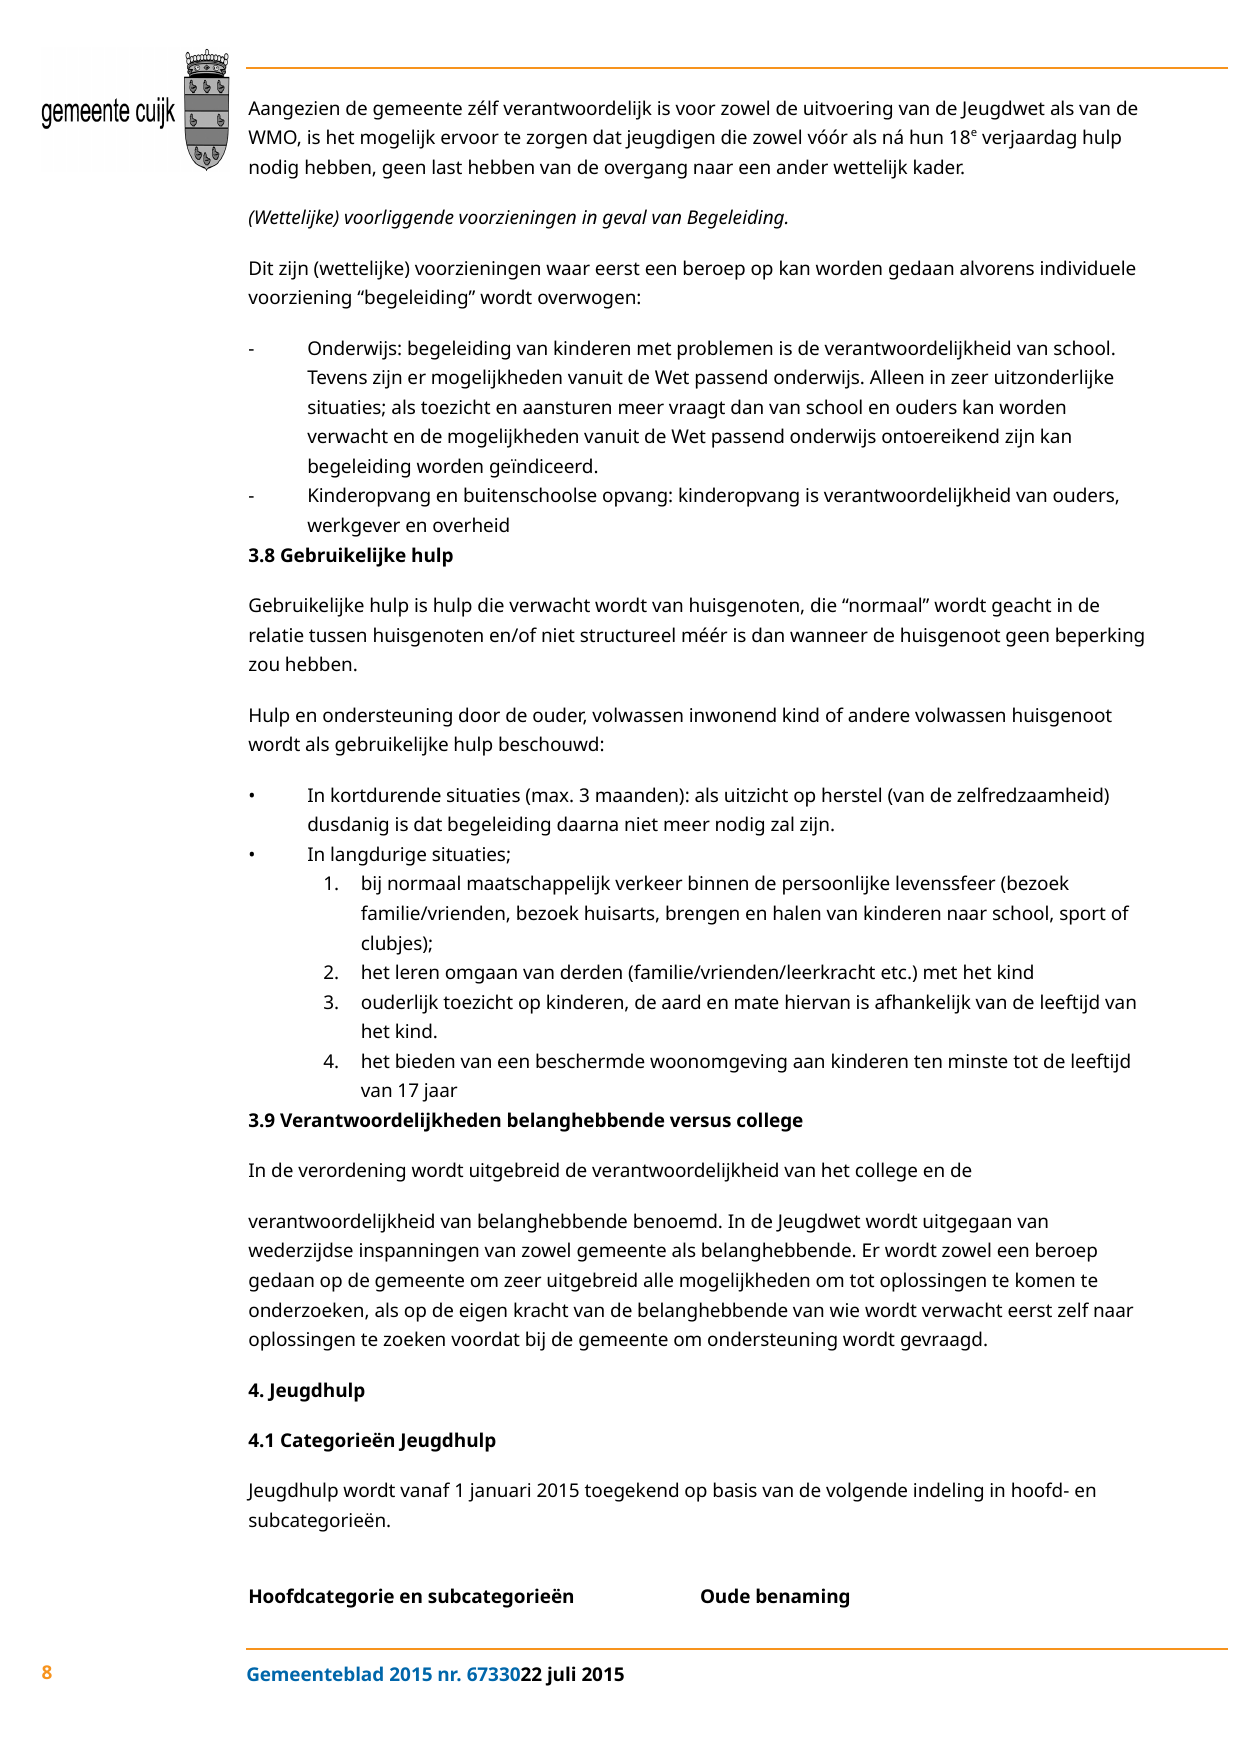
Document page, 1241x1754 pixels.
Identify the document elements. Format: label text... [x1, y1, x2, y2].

list het leren omgaan van derden (familie/vrienden/leerkracht etc.) met het kind [323, 959, 1152, 985]
text Jeugdhulp wordt vanaf 1 januari 2015 toegekend op basis van de volgende indeling in hoofd- en subcategorieën. [248, 1478, 1152, 1533]
text 3.8 Gebruikelijke hulp [248, 542, 1152, 568]
text Gebruikelijke hulp is hulp die verwacht wordt van huisgenoten, die “normaal” wordt geacht in de relatie tussen huisgenoten en/of niet structureel méér is dan wanneer de huisgenoot geen beperking zou hebben. [248, 592, 1152, 677]
list Kinderopvang en buitenschoolse opvang: kinderopvang is verantwoordelijkheid van ouders, werkgever en overheid [248, 483, 1152, 538]
picture [41, 47, 231, 172]
list bij normaal maatschappelijk verkeer binnen de persoonlijke levenssfeer (bezoek familie/vrienden, bezoek huisarts, brengen en halen van kinderen naar school, sport of clubjes); [323, 871, 1152, 956]
table_header Hoofdcategorie en subcategorieën [248, 1584, 700, 1609]
text 4. Jeugdhulp [248, 1377, 1152, 1403]
text 4.1 Categorieën Jeugdhulp [248, 1427, 1152, 1453]
text Hulp en ondersteuning door de ouder, volwassen inwonend kind of andere volwassen huisgenoot wordt als gebruikelijke hulp beschouwd: [248, 702, 1152, 757]
list In kortdurende situaties (max. 3 maanden): als uitzicht op herstel (van de zelfredzaamheid) dusdanig is dat begeleiding daarna niet meer nodig zal zijn. [248, 782, 1152, 837]
list het bieden van een beschermde woonomgeving aan kinderen ten minste tot de leeftijd van 17 jaar [323, 1048, 1152, 1103]
list Onderwijs: begeleiding van kinderen met problemen is de verantwoordelijkheid van school. Tevens zijn er mogelijkheden vanuit de Wet passend onderwijs. Alleen in zeer uitzonderlijke situaties; als toezicht en aansturen meer vraagt dan van school en ouders kan worden verwacht en de mogelijkheden vanuit de Wet passend onderwijs ontoereikend zijn kan begeleiding worden geïndiceerd. [248, 335, 1152, 479]
text Dit zijn (wettelijke) voorzieningen waar eerst een beroep op kan worden gedaan alvorens individuele voorziening “begeleiding” wordt overwogen: [248, 255, 1152, 310]
text Aangezien de gemeente zélf verantwoordelijk is voor zowel de uitvoering van de Jeugdwet als van de WMO, is het mogelijk ervoor te zorgen dat jeugdigen die zowel vóór als ná hun 18e verjaardag hulp nodig hebben, geen last hebben van de overgang naar een ander wettelijk kader. [248, 95, 1152, 180]
list In langdurige situaties; [248, 841, 1152, 867]
list ouderlijk toezicht op kinderen, de aard en mate hiervan is afhankelijk van de leeftijd van het kind. [323, 989, 1152, 1044]
text 3.9 Verantwoordelijkheden belanghebbende versus college [248, 1107, 1152, 1133]
text verantwoordelijkheid van belanghebbende benoemd. In de Jeugdwet wordt uitgegaan van wederzijdse inspanningen van zowel gemeente als belanghebbende. Er wordt zowel een beroep gedaan op de gemeente om zeer uitgebreid alle mogelijkheden om tot oplossingen te komen te onderzoeken, als op de eigen kracht van de belanghebbende van wie wordt verwacht eerst zelf naar oplossingen te zoeken voordat bij de gemeente om ondersteuning wordt gevraagd. [248, 1208, 1152, 1352]
text (Wettelijke) voorliggende voorzieningen in geval van Begeleiding. [248, 204, 1152, 230]
table_header Oude benaming [700, 1584, 1152, 1609]
text In de verordening wordt uitgebreid de verantwoordelijkheid van het college en de [248, 1158, 1152, 1183]
